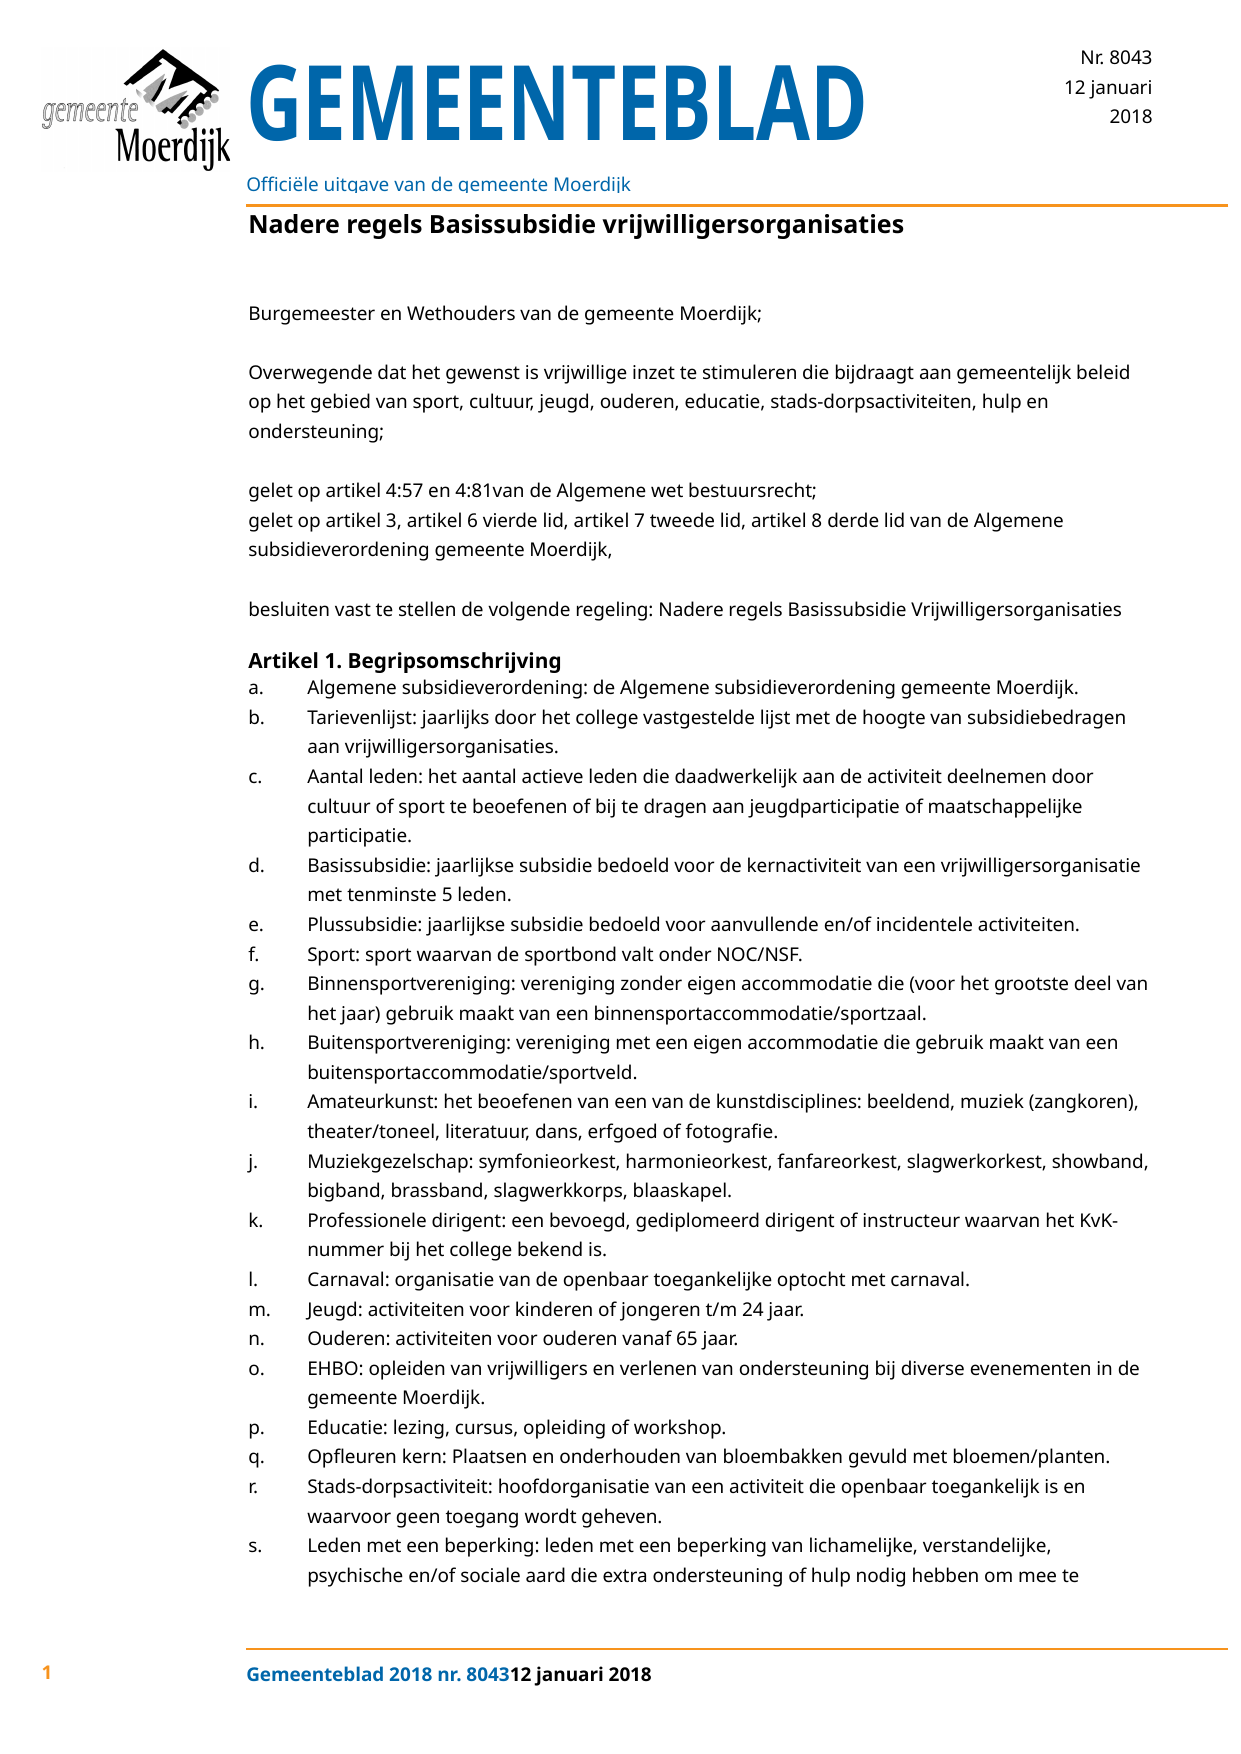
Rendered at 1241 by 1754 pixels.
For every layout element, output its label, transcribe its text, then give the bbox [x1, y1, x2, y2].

list Jeugd: activiteiten voor kinderen of jongeren t/m 24 jaar. [248, 1296, 1152, 1322]
text Overwegende dat het gewenst is vrijwillige inzet te stimuleren die bijdraagt aan gemeentelijk beleid op het gebied van sport, cultuur, jeugd, ouderen, educatie, stads-dorpsactiviteiten, hulp en ondersteuning; [248, 359, 1152, 444]
list Buitensportvereniging: vereniging met een eigen accommodatie die gebruik maakt van een buitensportaccommodatie/sportveld. [248, 1029, 1152, 1085]
list Algemene subsidieverordening: de Algemene subsidieverordening gemeente Moerdijk. [248, 674, 1152, 700]
list Tarievenlijst: jaarlijks door het college vastgestelde lijst met de hoogte van subsidiebedragen aan vrijwilligersorganisaties. [248, 704, 1152, 759]
list Opfleuren kern: Plaatsen en onderhouden van bloembakken gevuld met bloemen/planten. [248, 1444, 1152, 1469]
text besluiten vast te stellen de volgende regeling: Nadere regels Basissubsidie Vrijwilligersorganisaties [248, 596, 1152, 621]
text Burgemeester en Wethouders van de gemeente Moerdijk; [248, 300, 1152, 326]
list Muziekgezelschap: symfonieorkest, harmonieorkest, fanfareorkest, slagwerkorkest, showband, bigband, brassband, slagwerkkorps, blaaskapel. [248, 1148, 1152, 1203]
list Plussubsidie: jaarlijkse subsidie bedoeld voor aanvullende en/of incidentele activiteiten. [248, 911, 1152, 937]
list Educatie: lezing, cursus, opleiding of workshop. [248, 1414, 1152, 1440]
list Amateurkunst: het beoefenen van een van de kunstdisciplines: beeldend, muziek (zangkoren), theater/toneel, literatuur, dans, erfgoed of fotografie. [248, 1089, 1152, 1144]
list Leden met een beperking: leden met een beperking van lichamelijke, verstandelijke, psychische en/of sociale aard die extra ondersteuning of hulp nodig hebben om mee te [248, 1532, 1152, 1588]
text Nadere regels Basissubsidie vrijwilligersorganisaties [248, 207, 1152, 241]
list Professionele dirigent: een bevoegd, gediplomeerd dirigent of instructeur waarvan het KvK-nummer bij het college bekend is. [248, 1207, 1152, 1262]
list Sport: sport waarvan de sportbond valt onder NOC/NSF. [248, 941, 1152, 967]
list EHBO: opleiden van vrijwilligers en verlenen van ondersteuning bij diverse evenementen in de gemeente Moerdijk. [248, 1355, 1152, 1410]
list Basissubsidie: jaarlijkse subsidie bedoeld voor de kernactiviteit van een vrijwilligersorganisatie met tenminste 5 leden. [248, 852, 1152, 907]
text gelet op artikel 4:57 en 4:81van de Algemene wet bestuursrecht; [248, 477, 1152, 503]
list Ouderen: activiteiten voor ouderen vanaf 65 jaar. [248, 1325, 1152, 1351]
list Aantal leden: het aantal actieve leden die daadwerkelijk aan de activiteit deelnemen door cultuur of sport te beoefenen of bij te dragen aan jeugdparticipatie of maatschappelijke participatie. [248, 763, 1152, 848]
list Stads-dorpsactiviteit: hoofdorganisatie van een activiteit die openbaar toegankelijk is en waarvoor geen toegang wordt geheven. [248, 1473, 1152, 1529]
text gelet op artikel 3, artikel 6 vierde lid, artikel 7 tweede lid, artikel 8 derde lid van de Algemene subsidieverordening gemeente Moerdijk, [248, 507, 1152, 562]
list Carnaval: organisatie van de openbaar toegankelijke optocht met carnaval. [248, 1266, 1152, 1292]
list Binnensportvereniging: vereniging zonder eigen accommodatie die (voor het grootste deel van het jaar) gebruik maakt van een binnensportaccommodatie/sportzaal. [248, 970, 1152, 1026]
text Artikel 1. Begripsomschrijving [248, 646, 1152, 674]
picture [41, 47, 231, 172]
